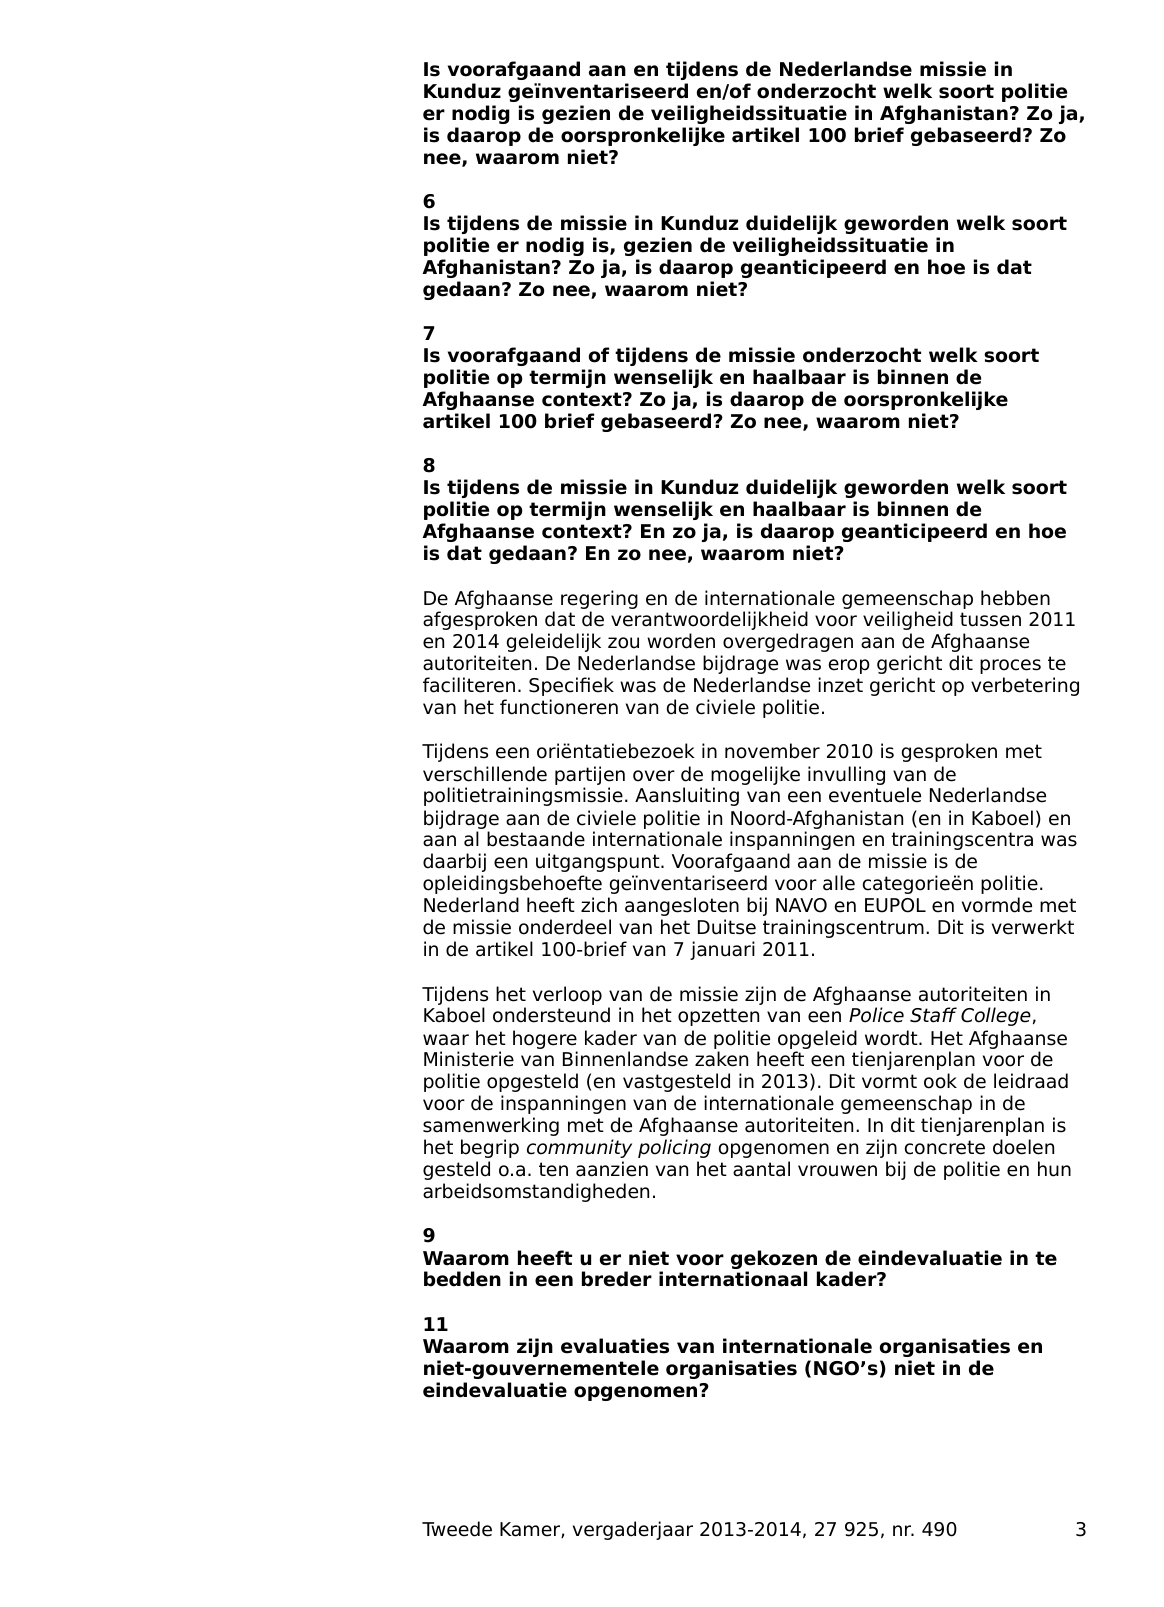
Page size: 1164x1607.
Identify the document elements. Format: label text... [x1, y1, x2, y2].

text Is voorafgaand aan en tijdens de Nederlandse missie in Kunduz geïnventariseerd en/of onderzocht welk soort politie er nodig is gezien de veiligheidssituatie in Afghanistan? Zo ja, is daarop de oorspronkelijke artikel 100 brief gebaseerd? Zo nee, waarom niet? [422, 59, 1087, 169]
text De Afghaanse regering en de internationale gemeenschap hebben afgesproken dat de verantwoordelijkheid voor veiligheid tussen 2011 en 2014 geleidelijk zou worden overgedragen aan de Afghaanse autoriteiten. De Nederlandse bijdrage was erop gericht dit proces te faciliteren. Specifiek was de Nederlandse inzet gericht op verbetering van het functioneren van de civiele politie. [422, 587, 1087, 719]
text Waarom heeft u er niet voor gekozen de eindevaluatie in te bedden in een breder internationaal kader? [422, 1247, 1087, 1291]
text Tijdens het verloop van de missie zijn de Afghaanse autoriteiten in Kaboel ondersteund in het opzetten van een Police Staff College, waar het hogere kader van de politie opgeleid wordt. Het Afghaanse Ministerie van Binnenlandse zaken heeft een tienjarenplan voor de politie opgesteld (en vastgesteld in 2013). Dit vormt ook de leidraad voor de inspanningen van de internationale gemeenschap in de samenwerking met de Afghaanse autoriteiten. In dit tienjarenplan is het begrip community policing opgenomen en zijn concrete doelen gesteld o.a. ten aanzien van het aantal vrouwen bij de politie en hun arbeidsomstandigheden. [422, 983, 1087, 1203]
text Is tijdens de missie in Kunduz duidelijk geworden welk soort politie op termijn wenselijk en haalbaar is binnen de Afghaanse context? En zo ja, is daarop geanticipeerd en hoe is dat gedaan? En zo nee, waarom niet? [422, 477, 1087, 565]
text 9 [422, 1225, 1087, 1247]
text 11 [422, 1313, 1087, 1336]
text Is voorafgaand of tijdens de missie onderzocht welk soort politie op termijn wenselijk en haalbaar is binnen de Afghaanse context? Zo ja, is daarop de oorspronkelijke artikel 100 brief gebaseerd? Zo nee, waarom niet? [422, 345, 1087, 433]
text Tijdens een oriëntatiebezoek in november 2010 is gesproken met verschillende partijen over de mogelijke invulling van de politietrainingsmissie. Aansluiting van een eventuele Nederlandse bijdrage aan de civiele politie in Noord-Afghanistan (en in Kaboel) en aan al bestaande internationale inspanningen en trainingscentra was daarbij een uitgangspunt. Voorafgaand aan de missie is de opleidingsbehoefte geïnventariseerd voor alle categorieën politie. Nederland heeft zich aangesloten bij NAVO en EUPOL en vormde met de missie onderdeel van het Duitse trainingscentrum. Dit is verwerkt in de artikel 100-brief van 7 januari 2011. [422, 741, 1087, 961]
text 6 [422, 191, 1087, 213]
text 8 [422, 455, 1087, 477]
text 7 [422, 323, 1087, 345]
text Is tijdens de missie in Kunduz duidelijk geworden welk soort politie er nodig is, gezien de veiligheidssituatie in Afghanistan? Zo ja, is daarop geanticipeerd en hoe is dat gedaan? Zo nee, waarom niet? [422, 213, 1087, 301]
text Waarom zijn evaluaties van internationale organisaties en niet-gouvernementele organisaties (NGO’s) niet in de eindevaluatie opgenomen? [422, 1336, 1087, 1401]
